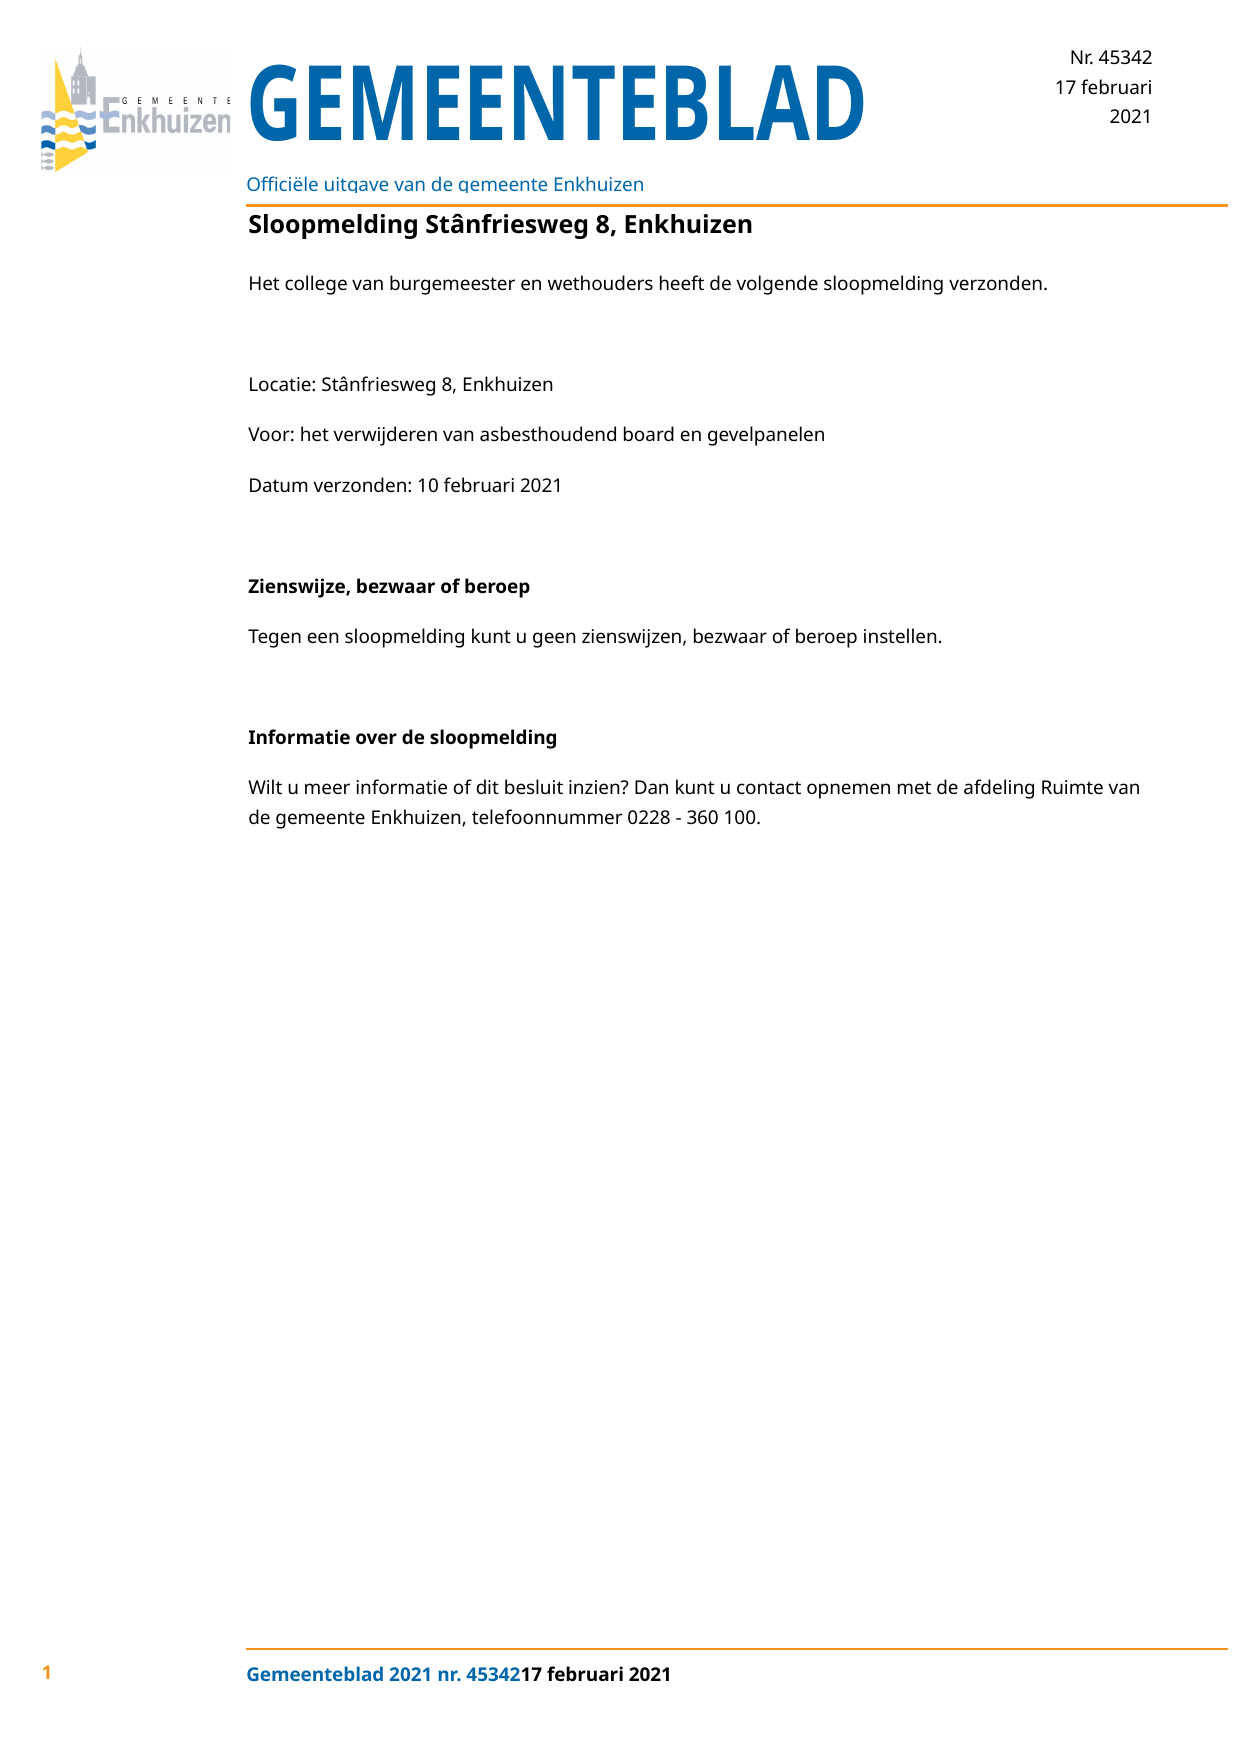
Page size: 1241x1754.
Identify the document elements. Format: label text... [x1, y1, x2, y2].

text Wilt u meer informatie of dit besluit inzien? Dan kunt u contact opnemen met de afdeling Ruimte van de gemeente Enkhuizen, telefoonnummer 0228 - 360 100. [248, 774, 1152, 830]
text Tegen een sloopmelding kunt u geen zienswijzen, bezwaar of beroep instellen. [248, 623, 1152, 649]
text Datum verzonden: 10 februari 2021 [248, 472, 1152, 498]
picture [41, 47, 231, 172]
text Het college van burgemeester en wethouders heeft de volgende sloopmelding verzonden. [248, 270, 1152, 296]
text Sloopmelding Stânfriesweg 8, Enkhuizen [248, 207, 1152, 241]
text Zienswijze, bezwaar of beroep [248, 573, 1152, 598]
text Voor: het verwijderen van asbesthoudend board en gevelpanelen [248, 422, 1152, 447]
text Informatie over de sloopmelding [248, 724, 1152, 750]
text Locatie: Stânfriesweg 8, Enkhuizen [248, 371, 1152, 397]
